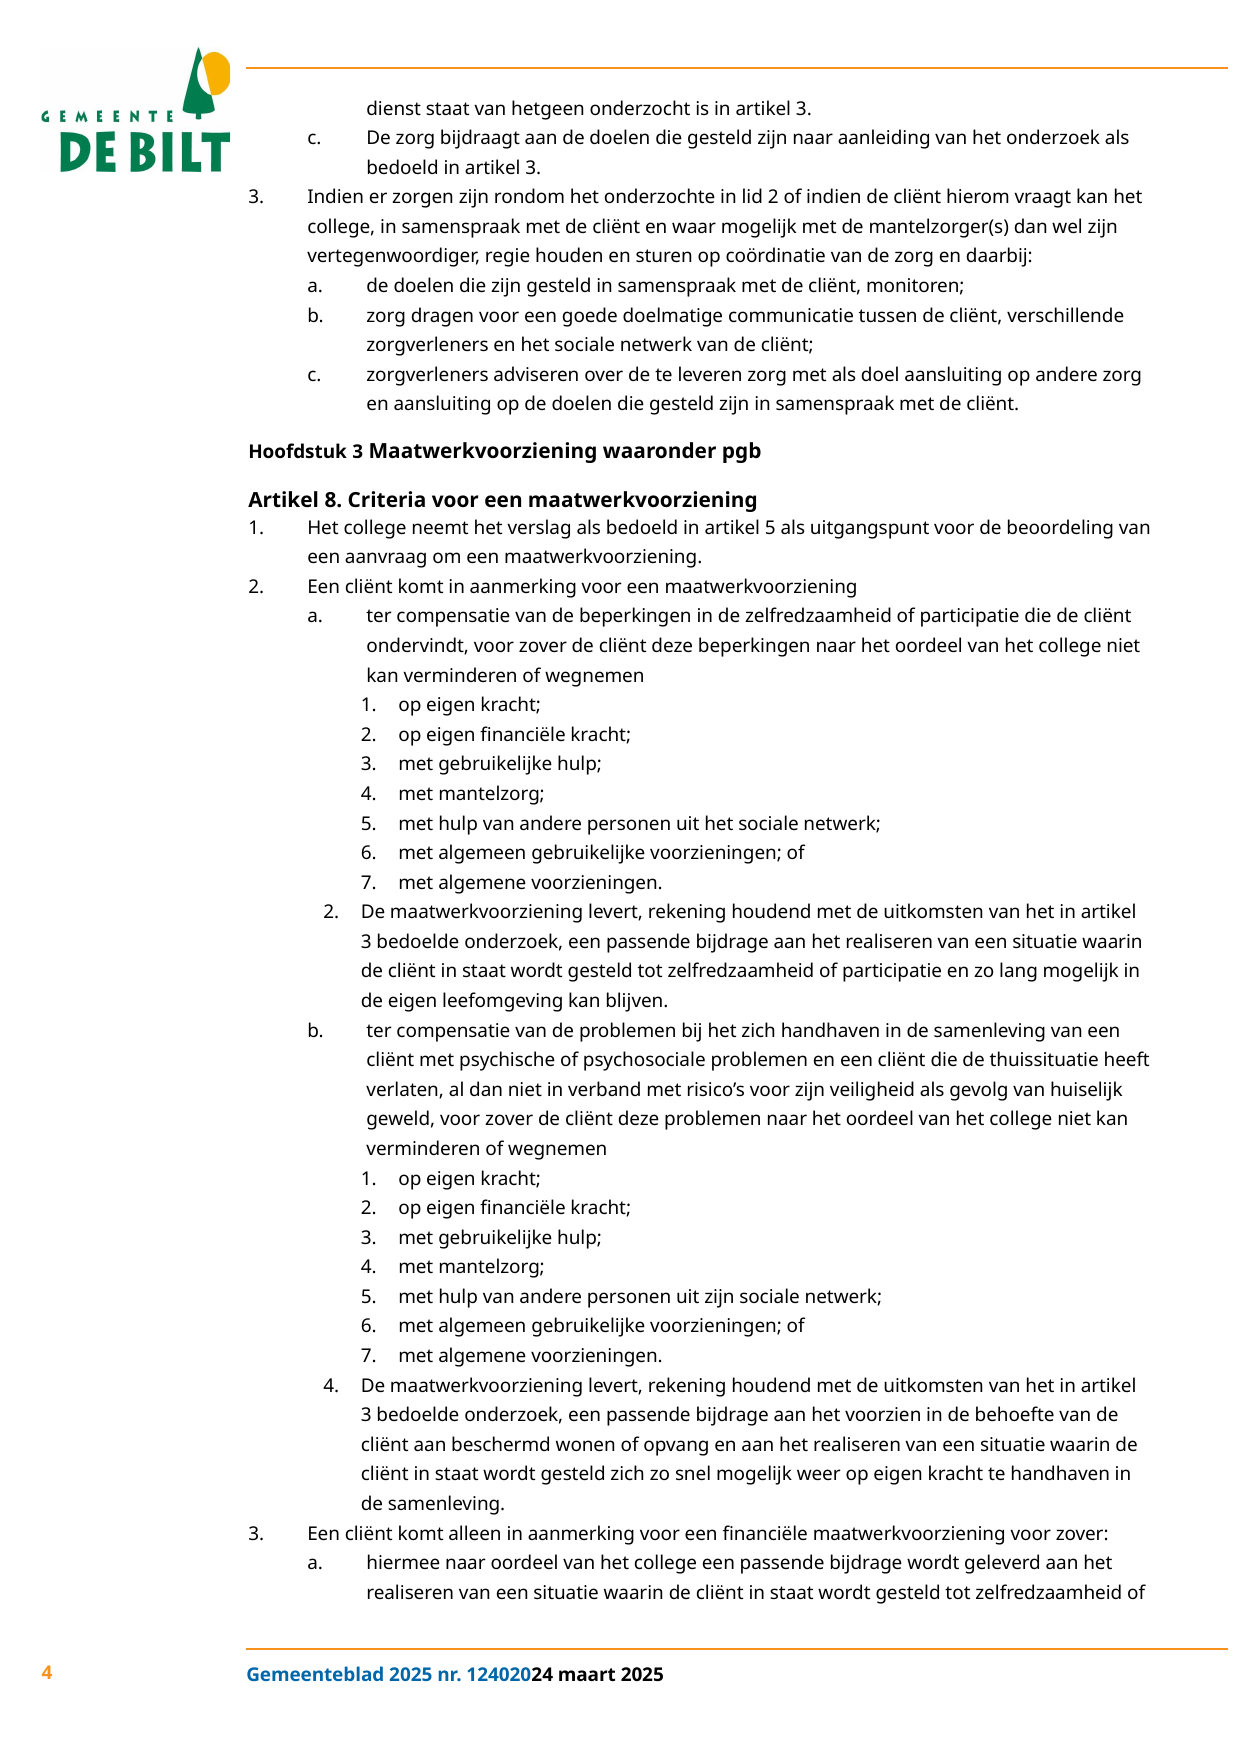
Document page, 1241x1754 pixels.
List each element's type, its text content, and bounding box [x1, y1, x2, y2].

list zorgverleners adviseren over de te leveren zorg met als doel aansluiting op andere zorg en aansluiting op de doelen die gesteld zijn in samenspraak met de cliënt. [307, 361, 1152, 416]
list op eigen financiële kracht; [361, 721, 1152, 747]
list Indien er zorgen zijn rondom het onderzochte in lid 2 of indien de cliënt hierom vraagt kan het college, in samenspraak met de cliënt en waar mogelijk met de mantelzorger(s) dan wel zijn vertegenwoordiger, regie houden en sturen op coördinatie van de zorg en daarbij: [248, 183, 1152, 268]
list met gebruikelijke hulp; [361, 1224, 1152, 1250]
list Het college neemt het verslag als bedoeld in artikel 5 als uitgangspunt voor de beoordeling van een aanvraag om een maatwerkvoorziening. [248, 514, 1152, 569]
list met hulp van andere personen uit het sociale netwerk; [361, 810, 1152, 836]
list met algemene voorzieningen. [361, 869, 1152, 895]
list op eigen financiële kracht; [361, 1194, 1152, 1220]
picture [41, 47, 231, 172]
list met hulp van andere personen uit zijn sociale netwerk; [361, 1283, 1152, 1309]
list De maatwerkvoorziening levert, rekening houdend met de uitkomsten van het in artikel 3 bedoelde onderzoek, een passende bijdrage aan het voorzien in de behoefte van de cliënt aan beschermd wonen of opvang en aan het realiseren van een situatie waarin de cliënt in staat wordt gesteld zich zo snel mogelijk weer op eigen kracht te handhaven in de samenleving. [323, 1372, 1152, 1516]
list met gebruikelijke hulp; [361, 751, 1152, 776]
list de doelen die zijn gesteld in samenspraak met de cliënt, monitoren; [307, 272, 1152, 298]
list met mantelzorg; [361, 780, 1152, 806]
list met algemeen gebruikelijke voorzieningen; of [361, 1313, 1152, 1338]
text Hoofdstuk 3 Maatwerkvoorziening waaronder pgb [248, 436, 1152, 465]
list op eigen kracht; [361, 1165, 1152, 1191]
list ter compensatie van de beperkingen in de zelfredzaamheid of participatie die de cliënt ondervindt, voor zover de cliënt deze beperkingen naar het oordeel van het college niet kan verminderen of wegnemen [307, 603, 1152, 688]
list De maatwerkvoorziening levert, rekening houdend met de uitkomsten van het in artikel 3 bedoelde onderzoek, een passende bijdrage aan het realiseren van een situatie waarin de cliënt in staat wordt gesteld tot zelfredzaamheid of participatie en zo lang mogelijk in de eigen leefomgeving kan blijven. [323, 898, 1152, 1013]
list De zorg bijdraagt aan de doelen die gesteld zijn naar aanleiding van het onderzoek als bedoeld in artikel 3. [307, 124, 1152, 180]
list Een cliënt komt alleen in aanmerking voor een financiële maatwerkvoorziening voor zover: [248, 1520, 1152, 1546]
list met mantelzorg; [361, 1253, 1152, 1279]
text Artikel 8. Criteria voor een maatwerkvoorziening [248, 486, 1152, 514]
list op eigen kracht; [361, 691, 1152, 717]
list zorg dragen voor een goede doelmatige communicatie tussen de cliënt, verschillende zorgverleners en het sociale netwerk van de cliënt; [307, 302, 1152, 357]
list ter compensatie van de problemen bij het zich handhaven in de samenleving van een cliënt met psychische of psychosociale problemen en een cliënt die de thuissituatie heeft verlaten, al dan niet in verband met risico’s voor zijn veiligheid als gevolg van huiselijk geweld, voor zover de cliënt deze problemen naar het oordeel van het college niet kan verminderen of wegnemen [307, 1017, 1152, 1161]
list hiermee naar oordeel van het college een passende bijdrage wordt geleverd aan het realiseren van een situatie waarin de cliënt in staat wordt gesteld tot zelfredzaamheid of [307, 1549, 1152, 1605]
list Een cliënt komt in aanmerking voor een maatwerkvoorziening [248, 573, 1152, 599]
list met algemeen gebruikelijke voorzieningen; of [361, 839, 1152, 865]
list dienst staat van hetgeen onderzocht is in artikel 3. [307, 95, 1152, 121]
list met algemene voorzieningen. [361, 1342, 1152, 1368]
